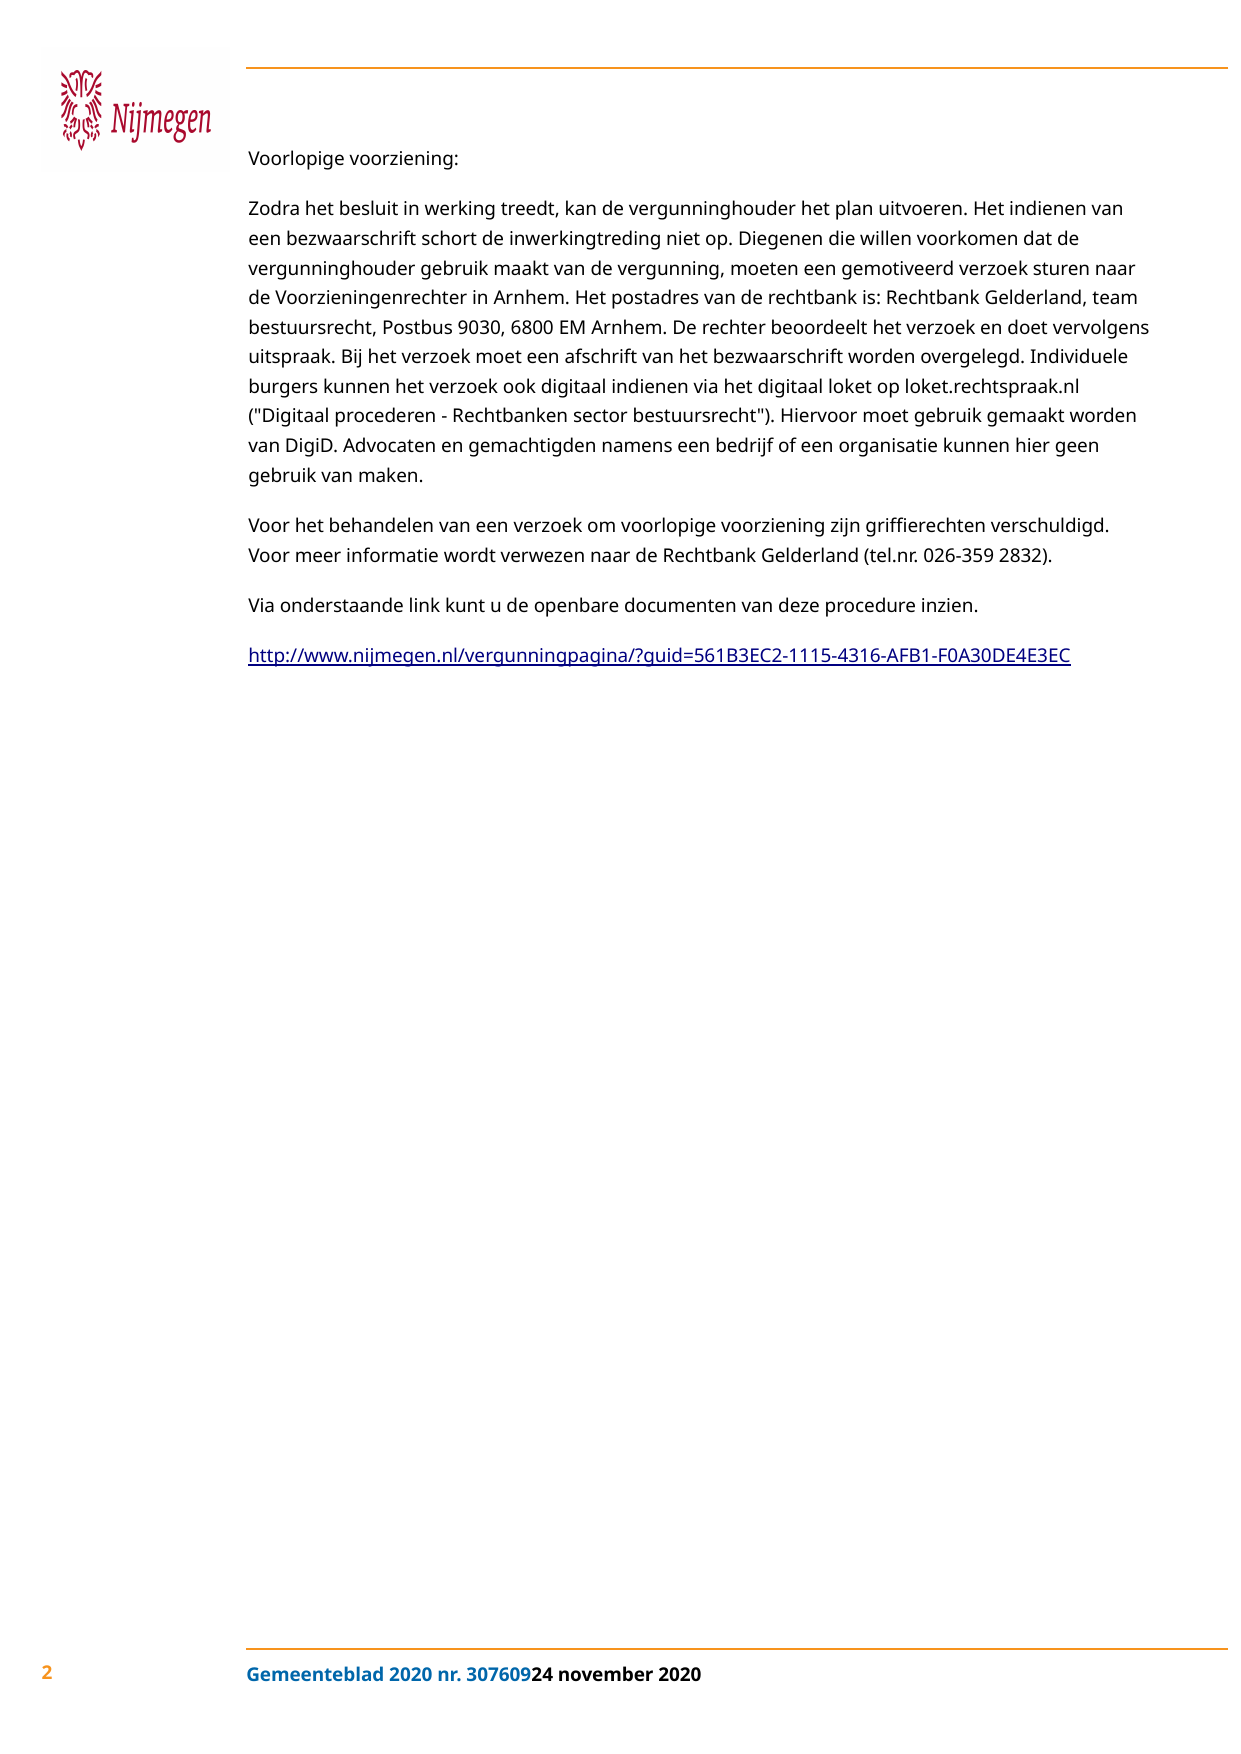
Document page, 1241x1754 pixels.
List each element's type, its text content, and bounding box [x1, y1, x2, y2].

text Zodra het besluit in werking treedt, kan de vergunninghouder het plan uitvoeren. Het indienen van een bezwaarschrift schort de inwerkingtreding niet op. Diegenen die willen voorkomen dat de vergunninghouder gebruik maakt van de vergunning, moeten een gemotiveerd verzoek sturen naar de Voorzieningenrechter in Arnhem. Het postadres van de rechtbank is: Rechtbank Gelderland, team bestuursrecht, Postbus 9030, 6800 EM Arnhem. De rechter beoordeelt het verzoek en doet vervolgens uitspraak. Bij het verzoek moet een afschrift van het bezwaarschrift worden overgelegd. Individuele burgers kunnen het verzoek ook digitaal indienen via het digitaal loket op loket.rechtspraak.nl ("Digitaal procederen - Rechtbanken sector bestuursrecht"). Hiervoor moet gebruik gemaakt worden van DigiD. Advocaten en gemachtigden namens een bedrijf of een organisatie kunnen hier geen gebruik van maken. [248, 196, 1152, 488]
text http://www.nijmegen.nl/vergunningpagina/?guid=561B3EC2-1115-4316-AFB1-F0A30DE4E3EC [248, 643, 1152, 668]
text Voorlopige voorziening: [248, 145, 1152, 171]
text Via onderstaande link kunt u de openbare documenten van deze procedure inzien. [248, 592, 1152, 618]
picture [41, 47, 231, 172]
text Voor het behandelen van een verzoek om voorlopige voorziening zijn griffierechten verschuldigd. Voor meer informatie wordt verwezen naar de Rechtbank Gelderland (tel.nr. 026-359 2832). [248, 512, 1152, 568]
